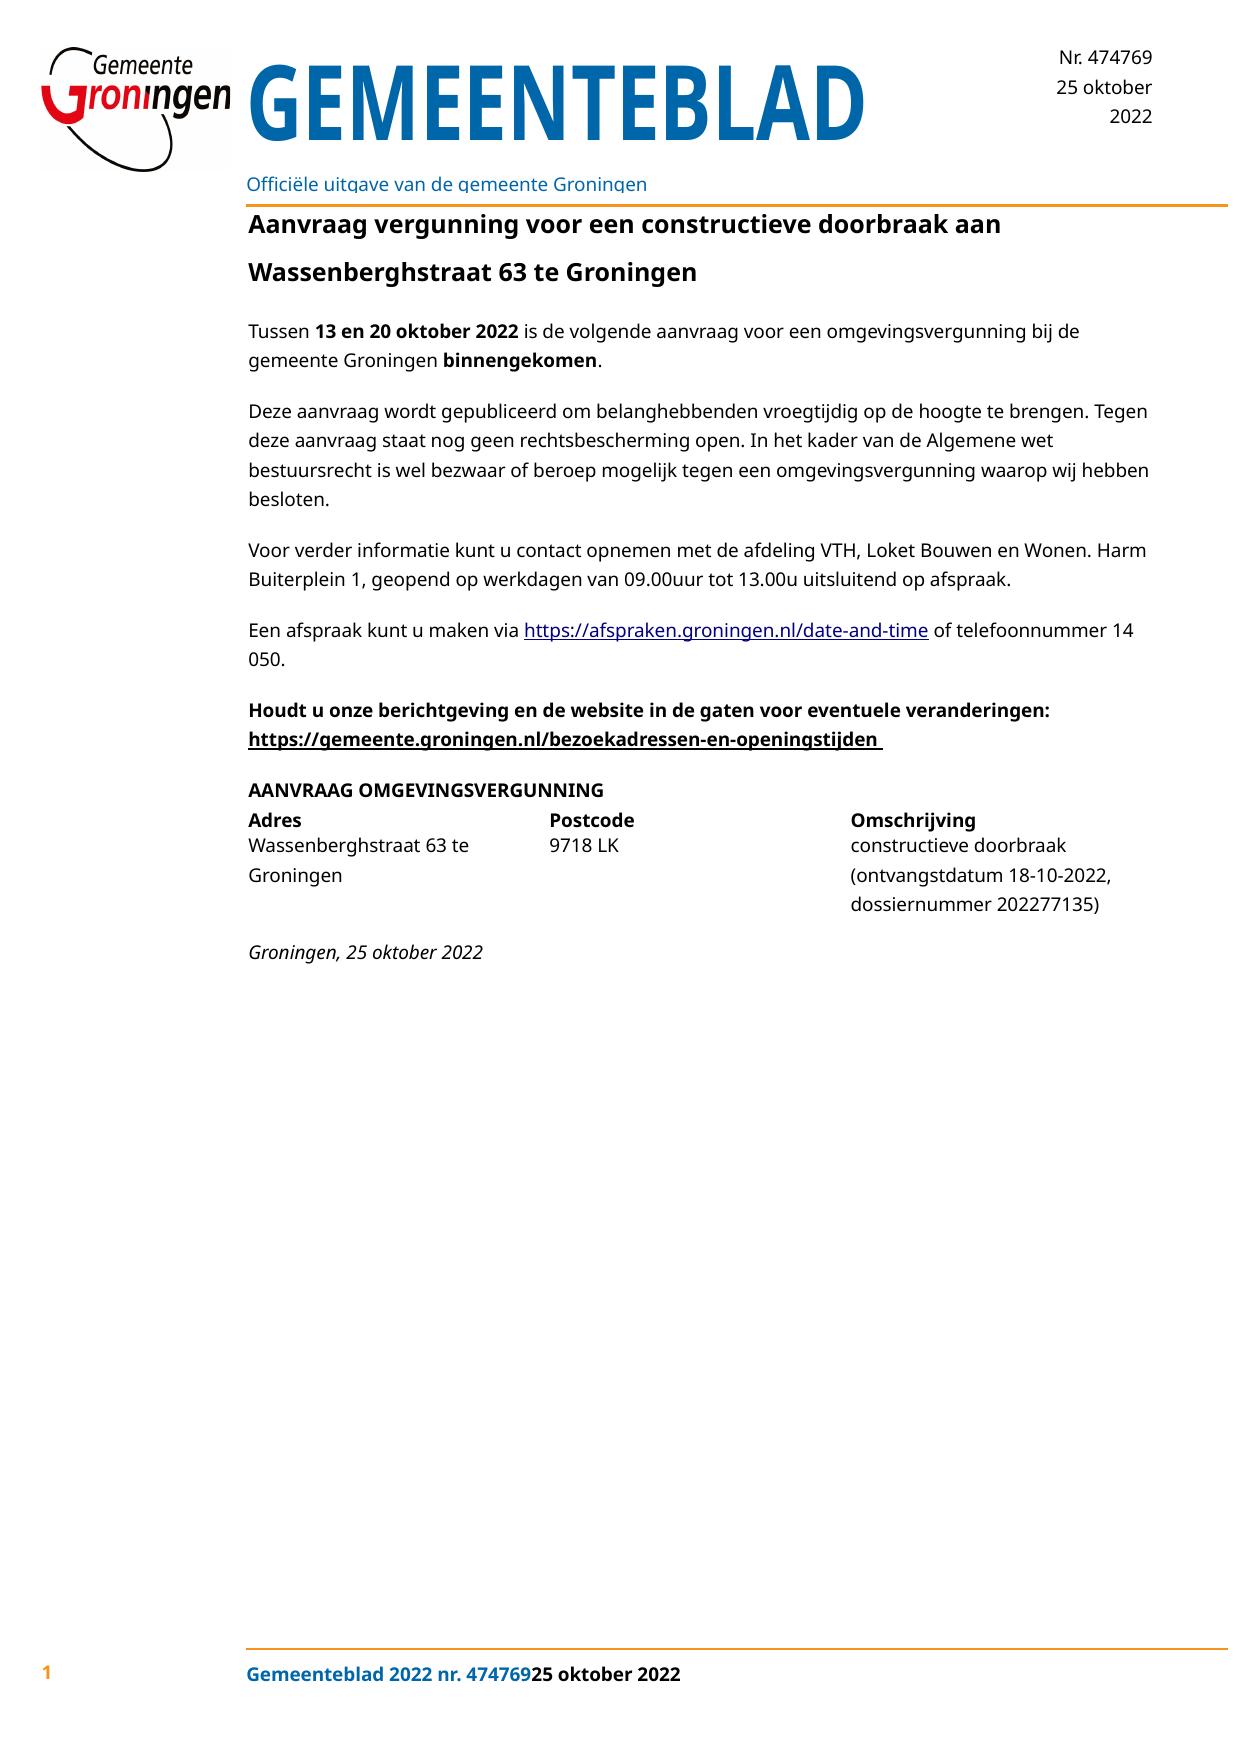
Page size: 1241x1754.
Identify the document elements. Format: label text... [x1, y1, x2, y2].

table_cell 9718 LK [549, 833, 850, 917]
table_header Omschrijving [850, 807, 1152, 832]
text Een afspraak kunt u maken via https://afspraken.groningen.nl/date-and-time of telefoonnummer 14 050. [248, 617, 1152, 672]
table_cell Wassenberghstraat 63 te Groningen [248, 833, 549, 917]
table_header Adres [248, 807, 549, 832]
text Deze aanvraag wordt gepubliceerd om belanghebbenden vroegtijdig op de hoogte te brengen. Tegen deze aanvraag staat nog geen rechtsbescherming open. In het kader van de Algemene wet bestuursrecht is wel bezwaar of beroep mogelijk tegen een omgevingsvergunning waarop wij hebben besloten. [248, 398, 1152, 512]
picture [41, 47, 231, 172]
text Houdt u onze berichtgeving en de website in de gaten voor eventuele veranderingen: https://gemeente.groningen.nl/bezoekadressen-en-openingstijden [248, 697, 1152, 752]
text Aanvraag vergunning voor een constructieve doorbraak aan Wassenberghstraat 63 te Groningen [248, 207, 1152, 288]
text AANVRAAG OMGEVINGSVERGUNNING [248, 777, 1152, 803]
text Groningen, 25 oktober 2022 [248, 939, 1152, 964]
text Tussen 13 en 20 oktober 2022 is de volgende aanvraag voor een omgevingsvergunning bij de gemeente Groningen binnengekomen. [248, 318, 1152, 373]
table_header Postcode [549, 807, 850, 832]
table_cell constructieve doorbraak (ontvangstdatum 18-10-2022, dossiernummer 202277135) [850, 833, 1152, 917]
text Voor verder informatie kunt u contact opnemen met de afdeling VTH, Loket Bouwen en Wonen. Harm Buiterplein 1, geopend op werkdagen van 09.00uur tot 13.00u uitsluitend op afspraak. [248, 537, 1152, 592]
